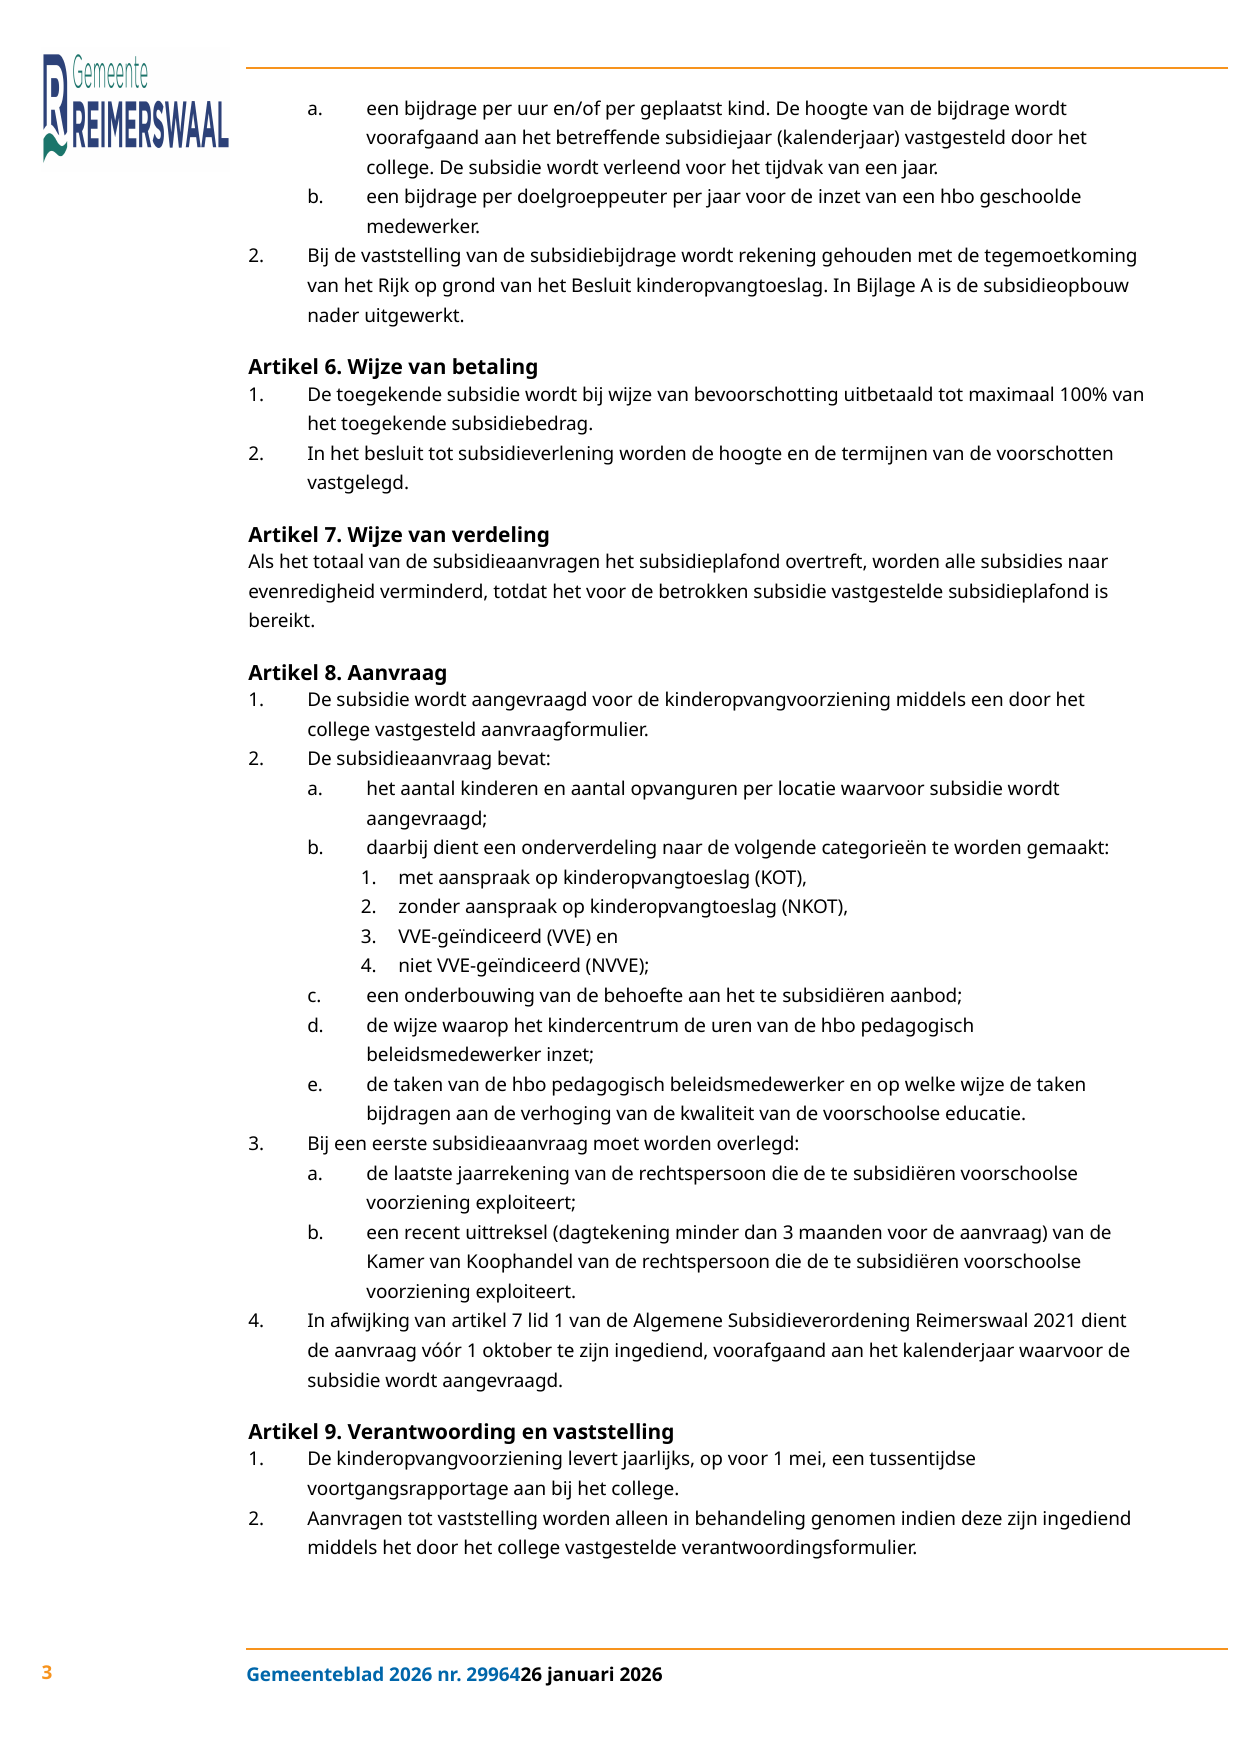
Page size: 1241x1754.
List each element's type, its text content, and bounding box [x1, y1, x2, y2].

list een bijdrage per doelgroeppeuter per jaar voor de inzet van een hbo geschoolde medewerker. [307, 183, 1152, 239]
list met aanspraak op kinderopvangtoeslag (KOT), [361, 864, 1152, 889]
list daarbij dient een onderverdeling naar de volgende categorieën te worden gemaakt: [307, 834, 1152, 860]
list VVE-geïndiceerd (VVE) en [361, 923, 1152, 949]
list In het besluit tot subsidieverlening worden de hoogte en de termijnen van de voorschotten vastgelegd. [248, 440, 1152, 495]
list De subsidieaanvraag bevat: [248, 746, 1152, 771]
list De kinderopvangvoorziening levert jaarlijks, op voor 1 mei, een tussentijdse voortgangsrapportage aan bij het college. [248, 1446, 1152, 1501]
list de taken van de hbo pedagogisch beleidsmedewerker en op welke wijze de taken bijdragen aan de verhoging van de kwaliteit van de voorschoolse educatie. [307, 1071, 1152, 1126]
text Artikel 8. Aanvraag [248, 658, 1152, 686]
text Als het totaal van de subsidieaanvragen het subsidieplafond overtreft, worden alle subsidies naar evenredigheid verminderd, totdat het voor de betrokken subsidie vastgestelde subsidieplafond is bereikt. [248, 548, 1152, 633]
text Artikel 6. Wijze van betaling [248, 352, 1152, 381]
list Aanvragen tot vaststelling worden alleen in behandeling genomen indien deze zijn ingediend middels het door het college vastgestelde verantwoordingsformulier. [248, 1505, 1152, 1560]
list een onderbouwing van de behoefte aan het te subsidiëren aanbod; [307, 982, 1152, 1008]
list Bij de vaststelling van de subsidiebijdrage wordt rekening gehouden met de tegemoetkoming van het Rijk op grond van het Besluit kinderopvangtoeslag. In Bijlage A is de subsidieopbouw nader uitgewerkt. [248, 243, 1152, 328]
list een bijdrage per uur en/of per geplaatst kind. De hoogte van de bijdrage wordt voorafgaand aan het betreffende subsidiejaar (kalenderjaar) vastgesteld door het college. De subsidie wordt verleend voor het tijdvak van een jaar. [307, 95, 1152, 180]
picture [41, 47, 231, 172]
text Artikel 7. Wijze van verdeling [248, 520, 1152, 548]
list een recent uittreksel (dagtekening minder dan 3 maanden voor de aanvraag) van de Kamer van Koophandel van de rechtspersoon die de te subsidiëren voorschoolse voorziening exploiteert. [307, 1219, 1152, 1304]
list Bij een eerste subsidieaanvraag moet worden overlegd: [248, 1130, 1152, 1156]
list In afwijking van artikel 7 lid 1 van de Algemene Subsidieverordening Reimerswaal 2021 dient de aanvraag vóór 1 oktober te zijn ingediend, voorafgaand aan het kalenderjaar waarvoor de subsidie wordt aangevraagd. [248, 1308, 1152, 1392]
list de wijze waarop het kindercentrum de uren van de hbo pedagogisch beleidsmedewerker inzet; [307, 1012, 1152, 1067]
list De subsidie wordt aangevraagd voor de kinderopvangvoorziening middels een door het college vastgesteld aanvraagformulier. [248, 686, 1152, 742]
list de laatste jaarrekening van de rechtspersoon die de te subsidiëren voorschoolse voorziening exploiteert; [307, 1160, 1152, 1215]
list het aantal kinderen en aantal opvanguren per locatie waarvoor subsidie wordt aangevraagd; [307, 775, 1152, 830]
list zonder aanspraak op kinderopvangtoeslag (NKOT), [361, 893, 1152, 919]
list niet VVE-geïndiceerd (NVVE); [361, 953, 1152, 978]
text Artikel 9. Verantwoording en vaststelling [248, 1417, 1152, 1446]
list De toegekende subsidie wordt bij wijze van bevoorschotting uitbetaald tot maximaal 100% van het toegekende subsidiebedrag. [248, 381, 1152, 436]
